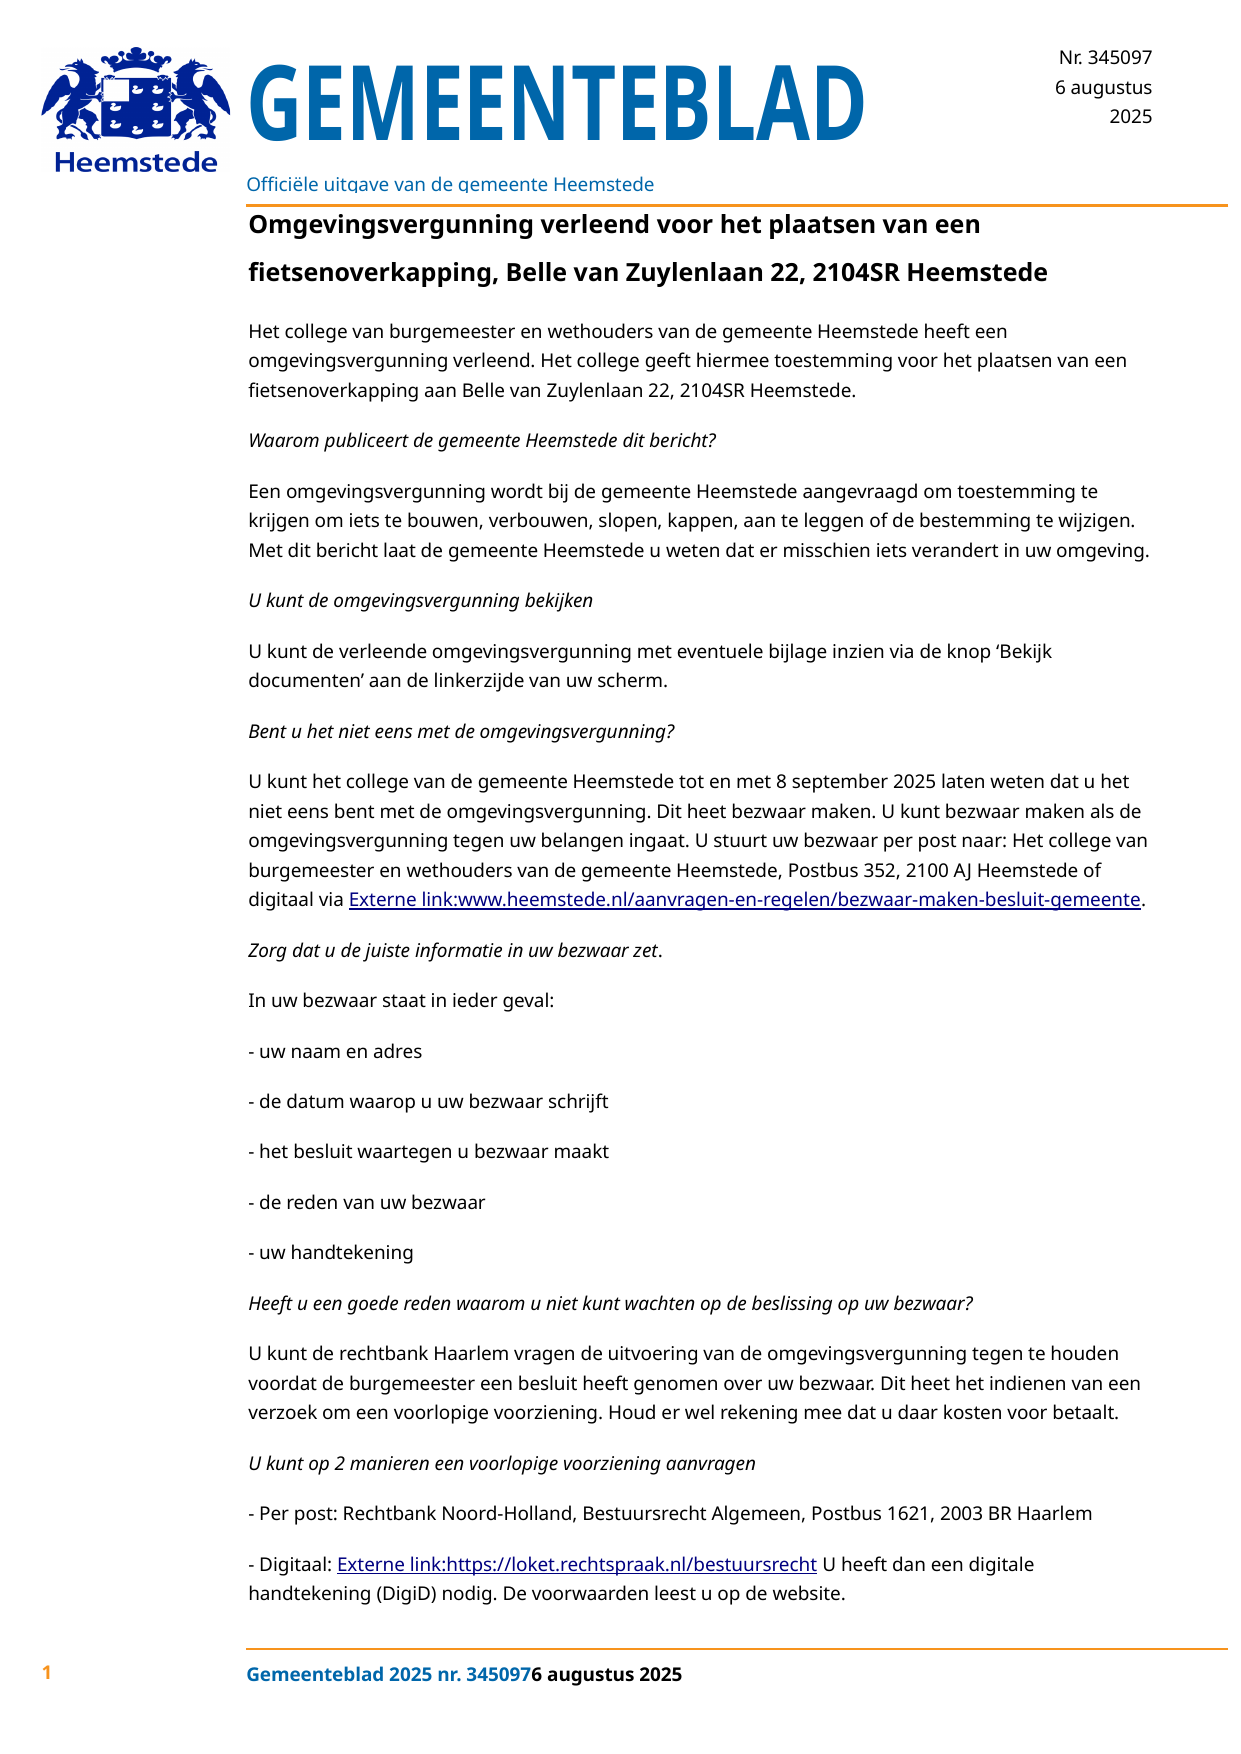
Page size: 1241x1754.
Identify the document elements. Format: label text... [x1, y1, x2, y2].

text Een omgevingsvergunning wordt bij de gemeente Heemstede aangevraagd om toestemming te krijgen om iets te bouwen, verbouwen, slopen, kappen, aan te leggen of de bestemming te wijzigen. Met dit bericht laat de gemeente Heemstede u weten dat er misschien iets verandert in uw omgeving. [248, 478, 1152, 563]
text Waarom publiceert de gemeente Heemstede dit bericht? [248, 427, 1152, 453]
text In uw bezwaar staat in ieder geval: [248, 987, 1152, 1013]
text U kunt de verleende omgevingsvergunning met eventuele bijlage inzien via de knop ‘Bekijk documenten’ aan de linkerzijde van uw scherm. [248, 638, 1152, 693]
text - uw handtekening [248, 1239, 1152, 1265]
text U kunt op 2 manieren een voorlopige voorziening aanvragen [248, 1450, 1152, 1476]
text - het besluit waartegen u bezwaar maakt [248, 1139, 1152, 1164]
picture [41, 47, 231, 172]
text - Per post: Rechtbank Noord-Holland, Bestuursrecht Algemeen, Postbus 1621, 2003 BR Haarlem [248, 1500, 1152, 1526]
text - de datum waarop u uw bezwaar schrijft [248, 1088, 1152, 1114]
text Omgevingsvergunning verleend voor het plaatsen van een fietsenoverkapping, Belle van Zuylenlaan 22, 2104SR Heemstede [248, 207, 1152, 288]
text Heeft u een goede reden waarom u niet kunt wachten op de beslissing op uw bezwaar? [248, 1290, 1152, 1316]
text Zorg dat u de juiste informatie in uw bezwaar zet. [248, 937, 1152, 963]
text - uw naam en adres [248, 1038, 1152, 1064]
text U kunt het college van de gemeente Heemstede tot en met 8 september 2025 laten weten dat u het niet eens bent met de omgevingsvergunning. Dit heet bezwaar maken. U kunt bezwaar maken als de omgevingsvergunning tegen uw belangen ingaat. U stuurt uw bezwaar per post naar: Het college van burgemeester en wethouders van de gemeente Heemstede, Postbus 352, 2100 AJ Heemstede of digitaal via Externe link:www.heemstede.nl/aanvragen-en-regelen/bezwaar-maken-besluit-gemeente. [248, 768, 1152, 912]
text Het college van burgemeester en wethouders van de gemeente Heemstede heeft een omgevingsvergunning verleend. Het college geeft hiermee toestemming voor het plaatsen van een fietsenoverkapping aan Belle van Zuylenlaan 22, 2104SR Heemstede. [248, 318, 1152, 403]
text - Digitaal: Externe link:https://loket.rechtspraak.nl/bestuursrecht U heeft dan een digitale handtekening (DigiD) nodig. De voorwaarden leest u op de website. [248, 1551, 1152, 1606]
text U kunt de rechtbank Haarlem vragen de uitvoering van de omgevingsvergunning tegen te houden voordat de burgemeester een besluit heeft genomen over uw bezwaar. Dit heet het indienen van een verzoek om een voorlopige voorziening. Houd er wel rekening mee dat u daar kosten voor betaalt. [248, 1340, 1152, 1425]
text Bent u het niet eens met de omgevingsvergunning? [248, 718, 1152, 744]
text - de reden van uw bezwaar [248, 1189, 1152, 1215]
text U kunt de omgevingsvergunning bekijken [248, 587, 1152, 613]
